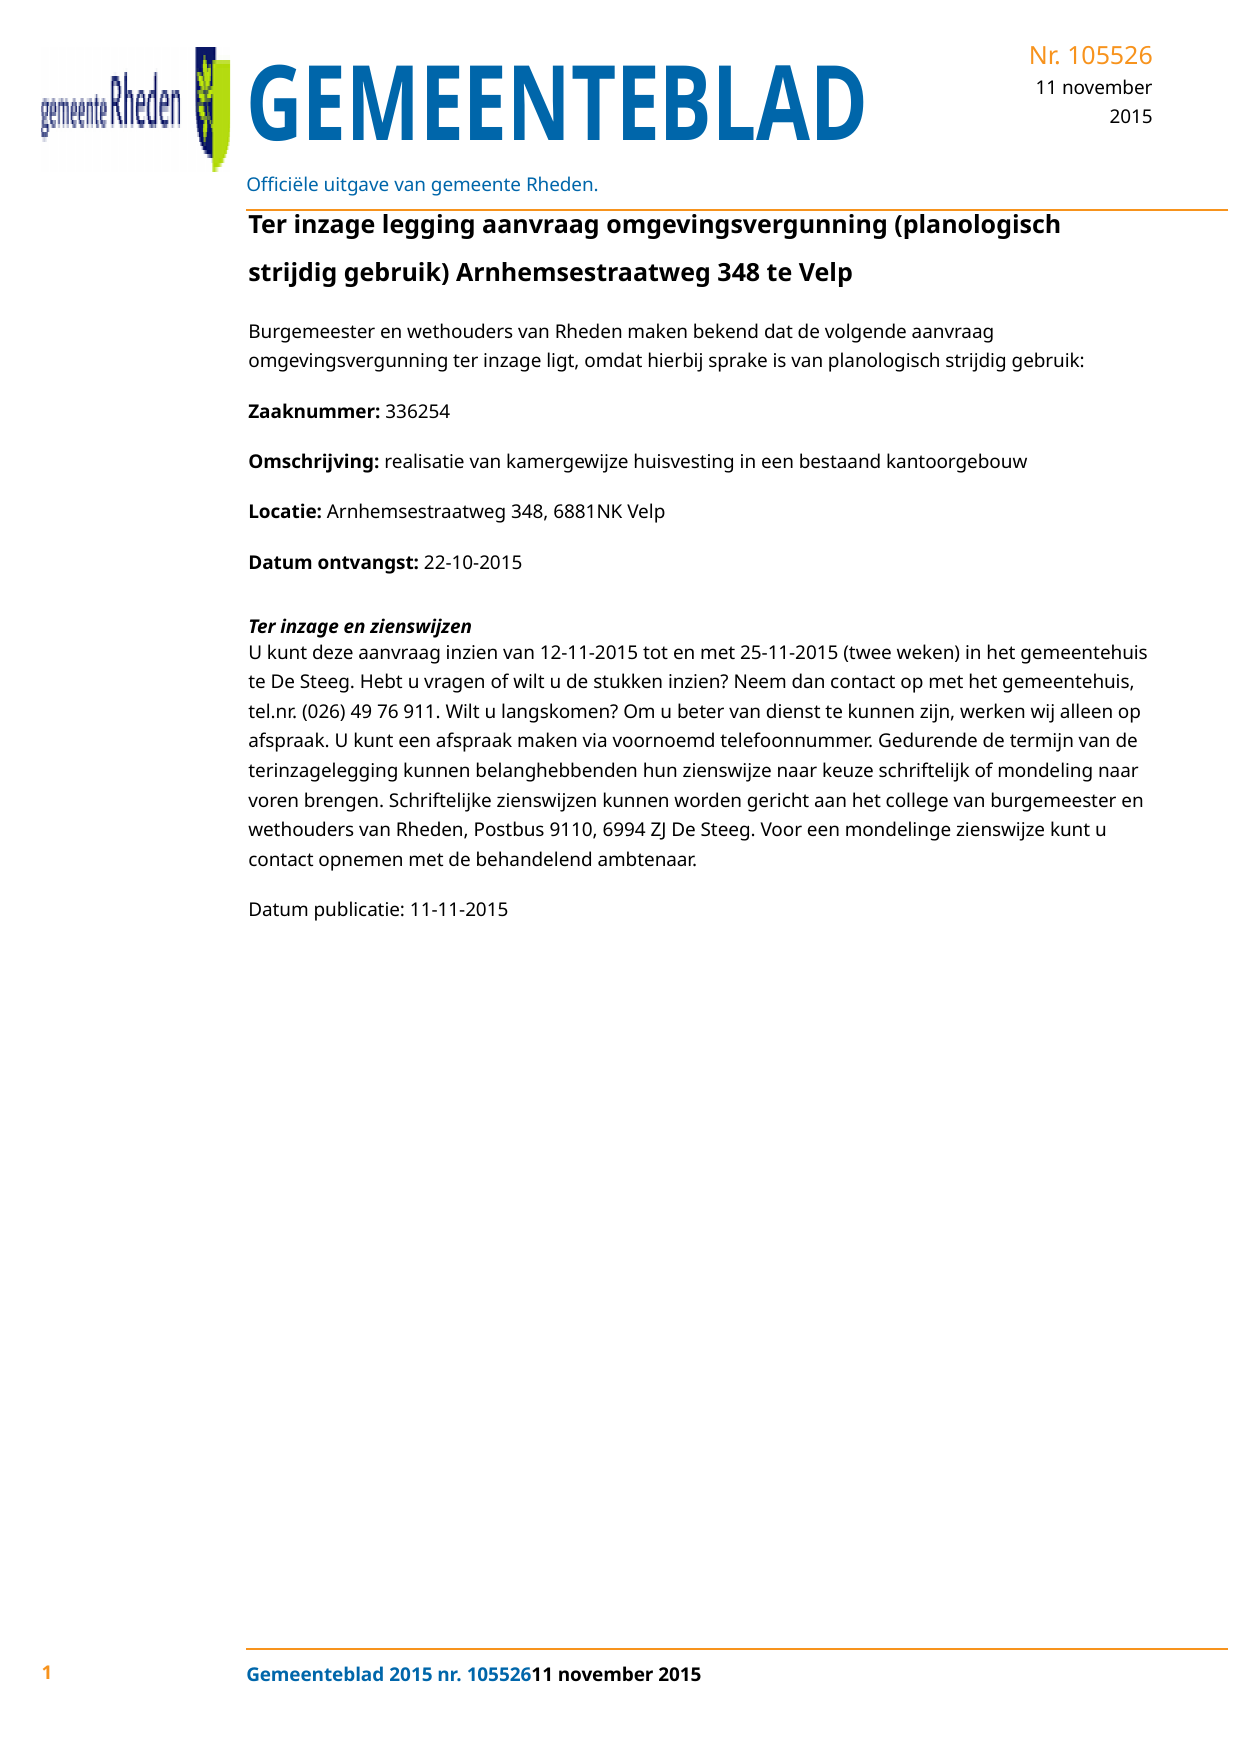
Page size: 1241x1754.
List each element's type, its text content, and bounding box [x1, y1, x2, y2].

text Ter inzage en zienswijzen [248, 613, 1152, 639]
text Datum publicatie: 11-11-2015 [248, 896, 1152, 922]
text Burgemeester en wethouders van Rheden maken bekend dat de volgende aanvraag omgevingsvergunning ter inzage ligt, omdat hierbij sprake is van planologisch strijdig gebruik: [248, 318, 1152, 373]
picture [41, 47, 231, 172]
text Zaaknummer: 336254 [248, 398, 1152, 424]
text Datum ontvangst: 22-10-2015 [248, 549, 1152, 575]
text U kunt deze aanvraag inzien van 12-11-2015 tot en met 25-11-2015 (twee weken) in het gemeentehuis te De Steeg. Hebt u vragen of wilt u de stukken inzien? Neem dan contact op met het gemeentehuis, tel.nr. (026) 49 76 911. Wilt u langskomen? Om u beter van dienst te kunnen zijn, werken wij alleen op afspraak. U kunt een afspraak maken via voornoemd telefoonnummer. Gedurende de termijn van de terinzagelegging kunnen belanghebbenden hun zienswijze naar keuze schriftelijk of mondeling naar voren brengen. Schriftelijke zienswijzen kunnen worden gericht aan het college van burgemeester en wethouders van Rheden, Postbus 9110, 6994 ZJ De Steeg. Voor een mondelinge zienswijze kunt u contact opnemen met de behandelend ambtenaar. [248, 639, 1152, 872]
text Omschrijving: realisatie van kamergewijze huisvesting in een bestaand kantoorgebouw [248, 448, 1152, 474]
text Ter inzage legging aanvraag omgevingsvergunning (planologisch strijdig gebruik) Arnhemsestraatweg 348 te Velp [248, 211, 1152, 288]
text Locatie: Arnhemsestraatweg 348, 6881NK Velp [248, 499, 1152, 524]
